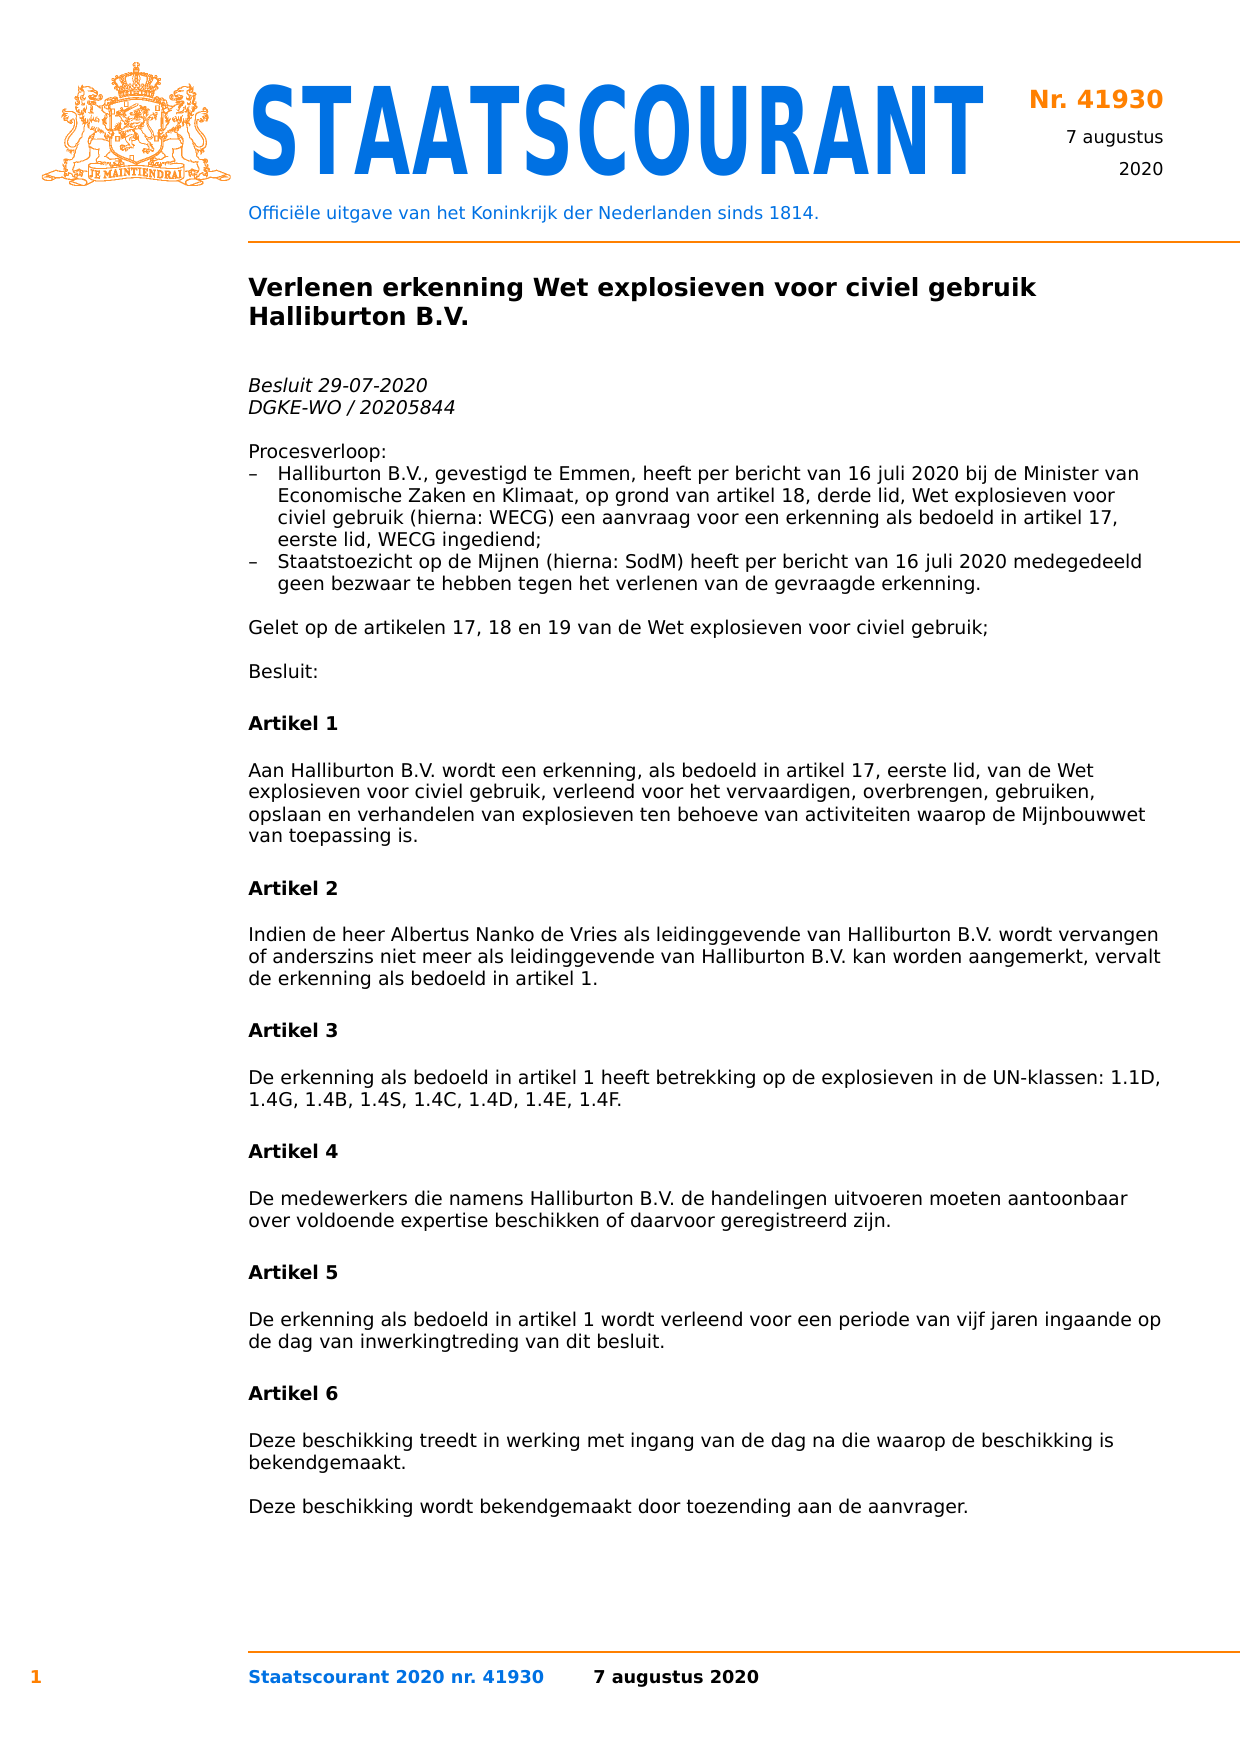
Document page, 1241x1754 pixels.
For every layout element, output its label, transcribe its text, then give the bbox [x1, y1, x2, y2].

text Besluit: [248, 661, 1163, 682]
picture [41, 62, 231, 186]
subtitle Verlenen erkenning Wet explosieven voor civiel gebruik Halliburton B.V. [248, 273, 1163, 331]
subtitle Artikel 5 [248, 1262, 1163, 1284]
text De erkenning als bedoeld in artikel 1 heeft betrekking op de explosieven in de UN-klassen: 1.1D, 1.4G, 1.4B, 1.4S, 1.4C, 1.4D, 1.4E, 1.4F. [248, 1067, 1163, 1111]
table_header Nr. 41930 [998, 62, 1240, 121]
text De medewerkers die namens Halliburton B.V. de handelingen uitvoeren moeten aantoonbaar over voldoende expertise beschikken of daarvoor geregistreerd zijn. [248, 1188, 1163, 1232]
text – Staatstoezicht op de Mijnen (hierna: SodM) heeft per bericht van 16 juli 2020 medegedeeld geen bezwaar te hebben tegen het verlenen van de gevraagde erkenning. [248, 551, 1163, 595]
table_cell 7 augustus [998, 121, 1240, 153]
text Procesverloop: [248, 441, 1163, 463]
table_header STAATSCOURANT [248, 62, 998, 203]
subtitle Artikel 6 [248, 1383, 1163, 1405]
text Indien de heer Albertus Nanko de Vries als leidinggevende van Halliburton B.V. wordt vervangen of anderszins niet meer als leidinggevende van Halliburton B.V. kan worden aangemerkt, vervalt de erkenning als bedoeld in artikel 1. [248, 924, 1163, 990]
text – Halliburton B.V., gevestigd te Emmen, heeft per bericht van 16 juli 2020 bij de Minister van Economische Zaken en Klimaat, op grond van artikel 18, derde lid, Wet explosieven voor civiel gebruik (hierna: WECG) een aanvraag voor een erkenning als bedoeld in artikel 17, eerste lid, WECG ingediend; [248, 463, 1163, 551]
text Gelet op de artikelen 17, 18 en 19 van de Wet explosieven voor civiel gebruik; [248, 617, 1163, 639]
text Deze beschikking wordt bekendgemaakt door toezending aan de aanvrager. [248, 1496, 1163, 1518]
table_header [25, 62, 248, 241]
subtitle Artikel 2 [248, 877, 1163, 899]
subtitle Artikel 4 [248, 1141, 1163, 1163]
text DGKE-WO / 20205844 [248, 397, 1163, 419]
text Aan Halliburton B.V. wordt een erkenning, als bedoeld in artikel 17, eerste lid, van de Wet explosieven voor civiel gebruik, verleend voor het vervaardigen, overbrengen, gebruiken, opslaan en verhandelen van explosieven ten behoeve van activiteiten waarop de Mijnbouwwet van toepassing is. [248, 759, 1163, 847]
text De erkenning als bedoeld in artikel 1 wordt verleend voor een periode van vijf jaren ingaande op de dag van inwerkingtreding van dit besluit. [248, 1309, 1163, 1353]
table_cell 2020 [998, 153, 1240, 203]
table_cell Officiële uitgave van het Koninkrijk der Nederlanden sinds 1814. [248, 203, 1240, 241]
text Deze beschikking treedt in werking met ingang van de dag na die waarop de beschikking is bekendgemaakt. [248, 1430, 1163, 1474]
subtitle Artikel 1 [248, 712, 1163, 734]
subtitle Artikel 3 [248, 1020, 1163, 1042]
text Besluit 29-07-2020 [248, 375, 1163, 397]
